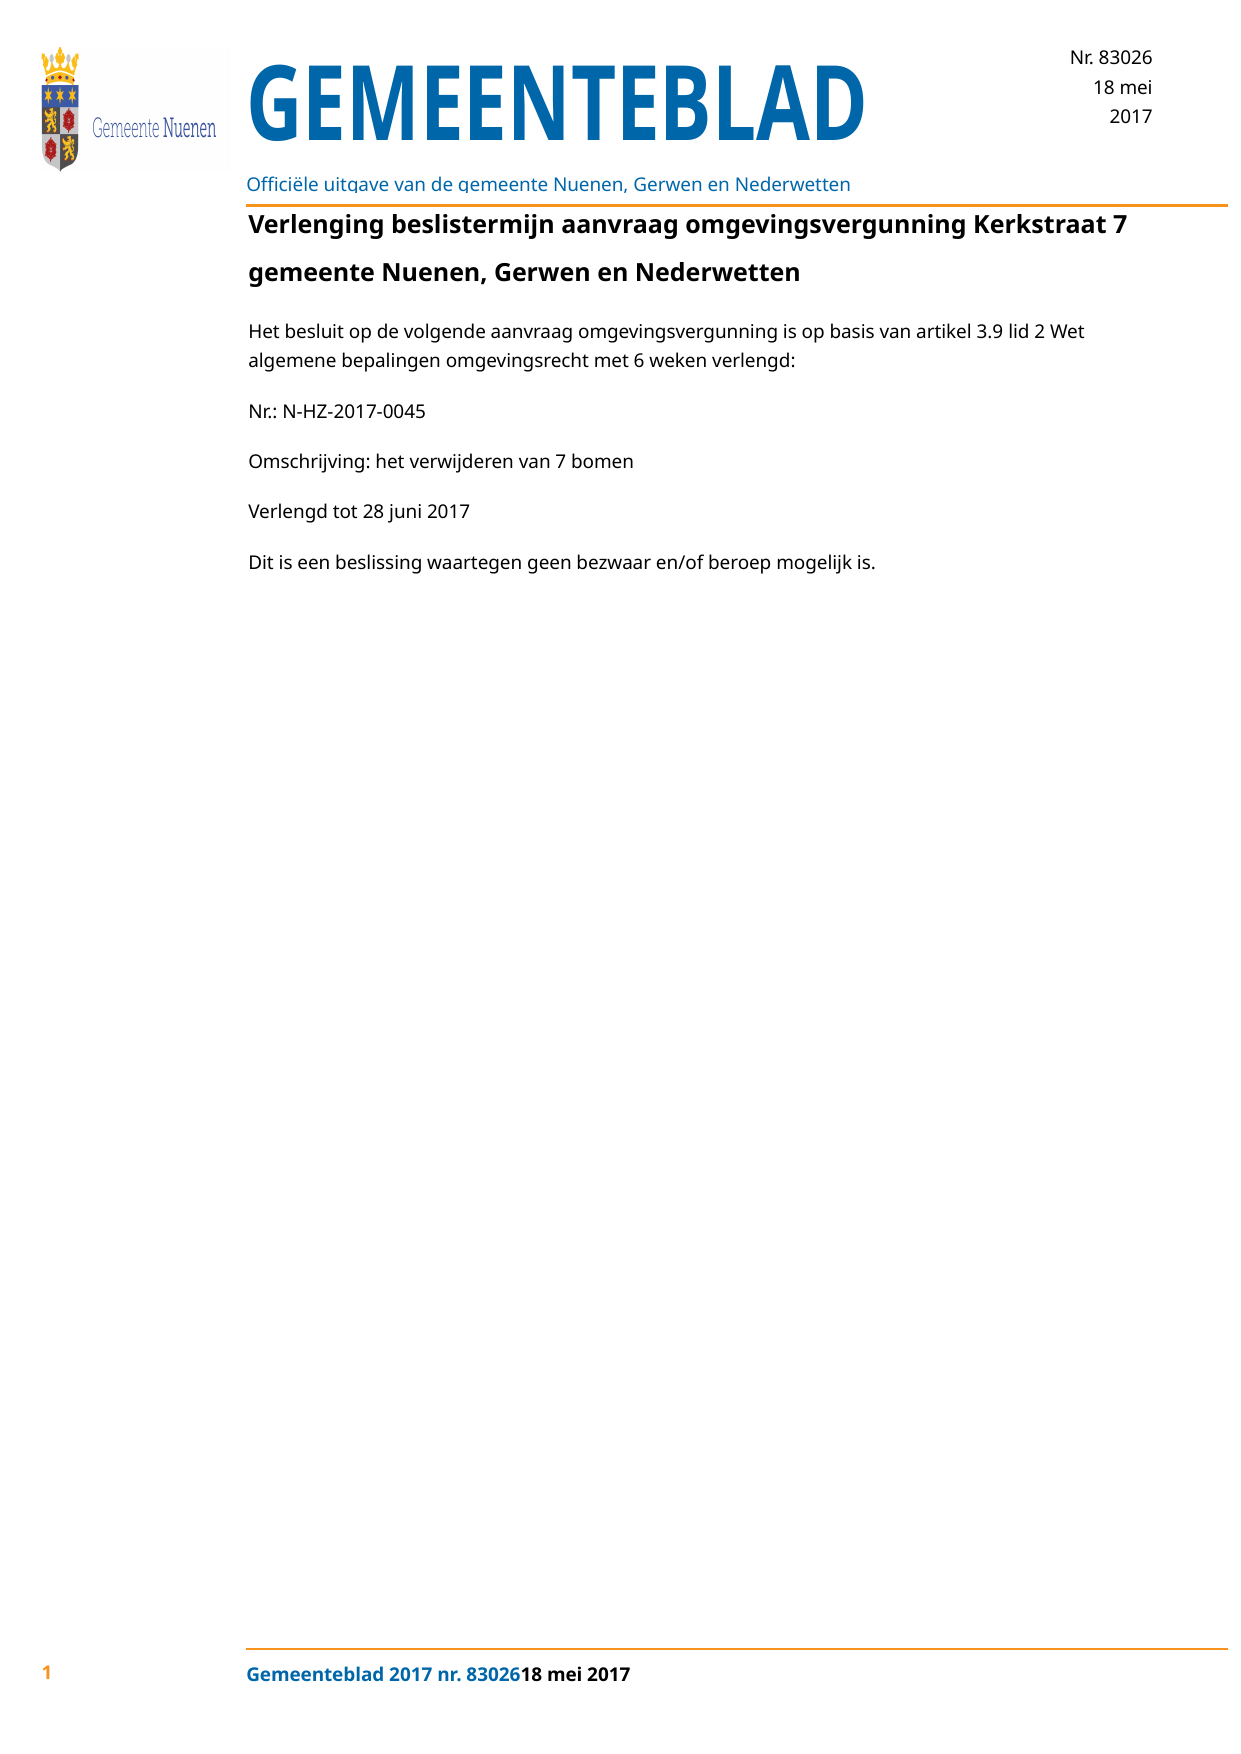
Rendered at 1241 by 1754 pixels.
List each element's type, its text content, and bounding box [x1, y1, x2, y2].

text Het besluit op de volgende aanvraag omgevingsvergunning is op basis van artikel 3.9 lid 2 Wet algemene bepalingen omgevingsrecht met 6 weken verlengd: [248, 318, 1152, 373]
text Dit is een beslissing waartegen geen bezwaar en/of beroep mogelijk is. [248, 549, 1152, 575]
picture [41, 47, 231, 172]
text Omschrijving: het verwijderen van 7 bomen [248, 448, 1152, 474]
text Verlenging beslistermijn aanvraag omgevingsvergunning Kerkstraat 7 gemeente Nuenen, Gerwen en Nederwetten [248, 207, 1152, 288]
text Verlengd tot 28 juni 2017 [248, 499, 1152, 524]
text Nr.: N-HZ-2017-0045 [248, 398, 1152, 424]
